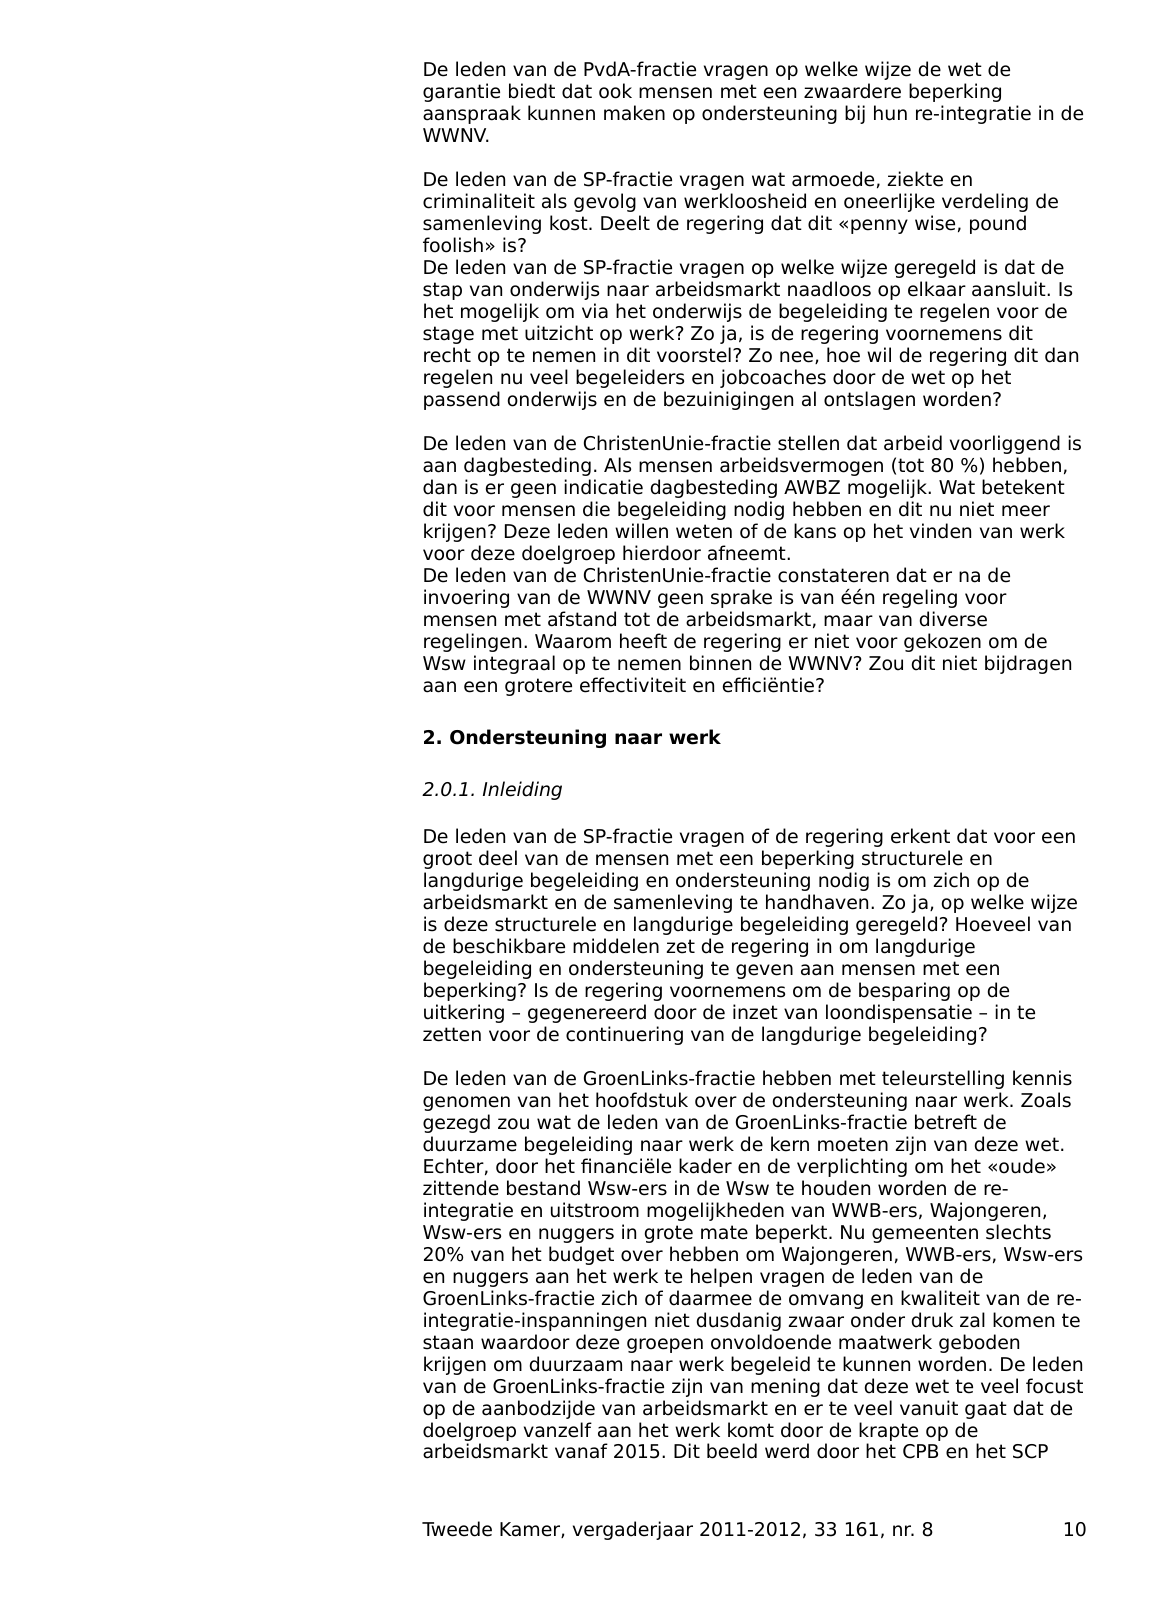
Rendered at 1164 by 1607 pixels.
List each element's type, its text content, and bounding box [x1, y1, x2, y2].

text De leden van de GroenLinks-fractie hebben met teleurstelling kennis genomen van het hoofdstuk over de ondersteuning naar werk. Zoals gezegd zou wat de leden van de GroenLinks-fractie betreft de duurzame begeleiding naar werk de kern moeten zijn van deze wet. Echter, door het financiële kader en de verplichting om het «oude» zittende bestand Wsw-ers in de Wsw te houden worden de re-integratie en uitstroom mogelijkheden van WWB-ers, Wajongeren, Wsw-ers en nuggers in grote mate beperkt. Nu gemeenten slechts 20% van het budget over hebben om Wajongeren, WWB-ers, Wsw-ers en nuggers aan het werk te helpen vragen de leden van de GroenLinks-fractie zich of daarmee de omvang en kwaliteit van de re-integratie-inspanningen niet dusdanig zwaar onder druk zal komen te staan waardoor deze groepen onvoldoende maatwerk geboden krijgen om duurzaam naar werk begeleid te kunnen worden. De leden van de GroenLinks-fractie zijn van mening dat deze wet te veel focust op de aanbodzijde van arbeidsmarkt en er te veel vanuit gaat dat de doelgroep vanzelf aan het werk komt door de krapte op de arbeidsmarkt vanaf 2015. Dit beeld werd door het CPB en het SCP [422, 1068, 1087, 1463]
text De leden van de SP-fractie vragen of de regering erkent dat voor een groot deel van de mensen met een beperking structurele en langdurige begeleiding en ondersteuning nodig is om zich op de arbeidsmarkt en de samenleving te handhaven. Zo ja, op welke wijze is deze structurele en langdurige begeleiding geregeld? Hoeveel van de beschikbare middelen zet de regering in om langdurige begeleiding en ondersteuning te geven aan mensen met een beperking? Is de regering voornemens om de besparing op de uitkering – gegenereerd door de inzet van loondispensatie – in te zetten voor de continuering van de langdurige begeleiding? [422, 826, 1087, 1046]
subtitle 2. Ondersteuning naar werk [422, 727, 1087, 749]
text De leden van de PvdA-fractie vragen op welke wijze de wet de garantie biedt dat ook mensen met een zwaardere beperking aanspraak kunnen maken op ondersteuning bij hun re-integratie in de WWNV. [422, 59, 1087, 147]
text De leden van de SP-fractie vragen wat armoede, ziekte en criminaliteit als gevolg van werkloosheid en oneerlijke verdeling de samenleving kost. Deelt de regering dat dit «penny wise, pound foolish» is? [422, 169, 1087, 257]
text De leden van de ChristenUnie-fractie stellen dat arbeid voorliggend is aan dagbesteding. Als mensen arbeidsvermogen (tot 80 %) hebben, dan is er geen indicatie dagbesteding AWBZ mogelijk. Wat betekent dit voor mensen die begeleiding nodig hebben en dit nu niet meer krijgen? Deze leden willen weten of de kans op het vinden van werk voor deze doelgroep hierdoor afneemt. [422, 433, 1087, 565]
subtitle 2.0.1. Inleiding [422, 779, 1087, 801]
text De leden van de ChristenUnie-fractie constateren dat er na de invoering van de WWNV geen sprake is van één regeling voor mensen met afstand tot de arbeidsmarkt, maar van diverse regelingen. Waarom heeft de regering er niet voor gekozen om de Wsw integraal op te nemen binnen de WWNV? Zou dit niet bijdragen aan een grotere effectiviteit en efficiëntie? [422, 565, 1087, 697]
text De leden van de SP-fractie vragen op welke wijze geregeld is dat de stap van onderwijs naar arbeidsmarkt naadloos op elkaar aansluit. Is het mogelijk om via het onderwijs de begeleiding te regelen voor de stage met uitzicht op werk? Zo ja, is de regering voornemens dit recht op te nemen in dit voorstel? Zo nee, hoe wil de regering dit dan regelen nu veel begeleiders en jobcoaches door de wet op het passend onderwijs en de bezuinigingen al ontslagen worden? [422, 257, 1087, 411]
